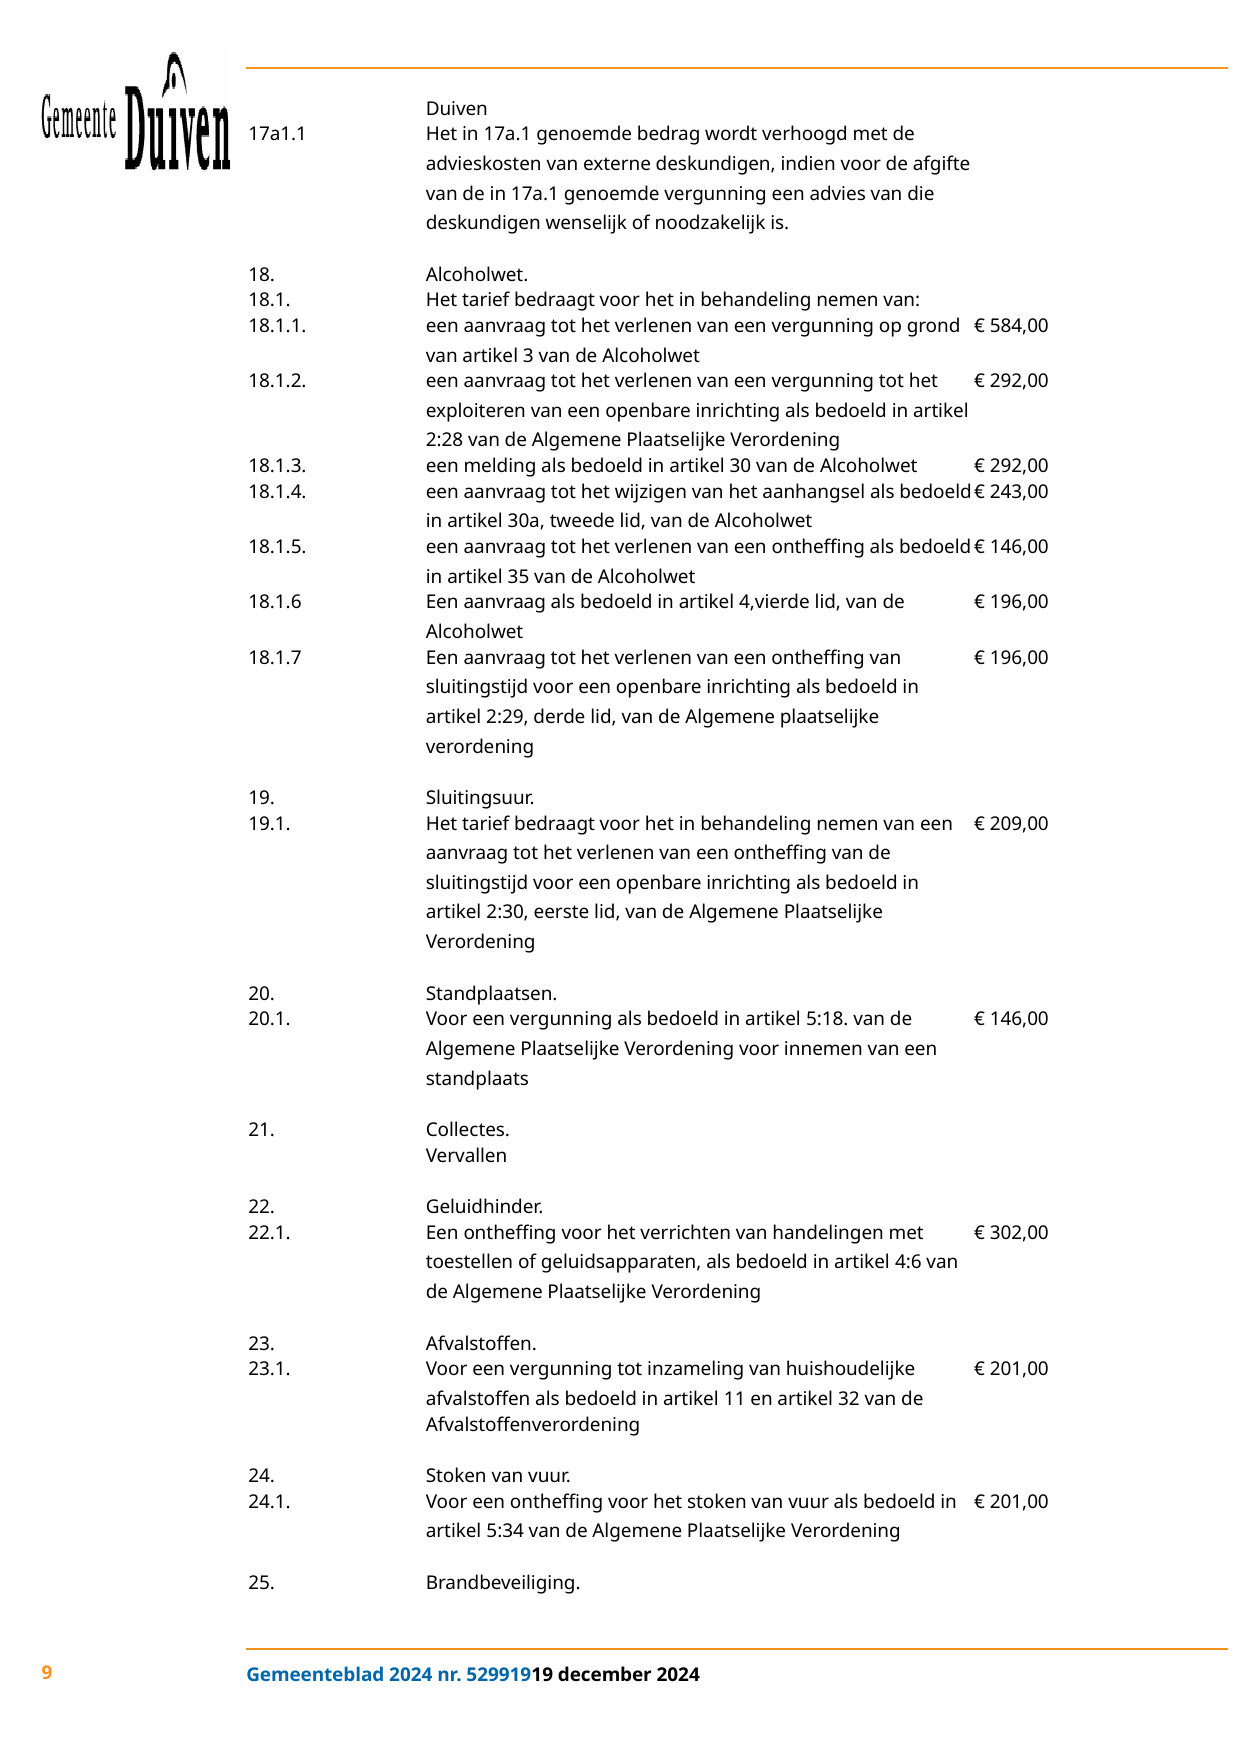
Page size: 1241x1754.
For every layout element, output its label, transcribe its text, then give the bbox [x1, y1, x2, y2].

table_cell 18.1.3. [248, 453, 426, 478]
table_cell 25. [248, 1569, 426, 1595]
table_cell [974, 1411, 1152, 1436]
table_cell [426, 1543, 974, 1569]
table_cell [974, 261, 1152, 286]
table_cell Afvalstoffen. [426, 1330, 974, 1355]
table_cell [974, 1090, 1152, 1116]
table_cell een aanvraag tot het wijzigen van het aanhangsel als bedoeld in artikel 30a, tweede lid, van de Alcoholwet [426, 478, 974, 533]
table_cell [426, 954, 974, 980]
table_cell Voor een vergunning tot inzameling van huishoudelijke afvalstoffen als bedoeld in artikel 11 en artikel 32 van de [426, 1355, 974, 1411]
table_cell een aanvraag tot het verlenen van een vergunning op grond van artikel 3 van de Alcoholwet [426, 312, 974, 367]
table_cell [426, 1436, 974, 1462]
table_cell 17a1.1 [248, 121, 426, 235]
table_cell 19. [248, 784, 426, 810]
table_cell Vervallen [426, 1142, 974, 1168]
table_cell 18.1.6 [248, 589, 426, 644]
table_cell Voor een vergunning als bedoeld in artikel 5:18. van de Algemene Plaatselijke Verordening voor innemen van een standplaats [426, 1006, 974, 1090]
table_cell [248, 1304, 426, 1330]
table_cell 24. [248, 1462, 426, 1488]
table_cell [974, 784, 1152, 810]
table_cell [974, 1462, 1152, 1488]
table_cell [426, 759, 974, 784]
table_cell 21. [248, 1116, 426, 1142]
table_cell Stoken van vuur. [426, 1462, 974, 1488]
table_cell [974, 1142, 1152, 1168]
table_cell € 196,00 [974, 589, 1152, 644]
table_cell [974, 980, 1152, 1006]
table_cell [248, 1168, 426, 1193]
table_cell Een aanvraag als bedoeld in artikel 4,vierde lid, van de Alcoholwet [426, 589, 974, 644]
table_cell 20.1. [248, 1006, 426, 1090]
table_cell een aanvraag tot het verlenen van een vergunning tot het exploiteren van een openbare inrichting als bedoeld in artikel 2:28 van de Algemene Plaatselijke Verordening [426, 368, 974, 452]
table_cell [248, 95, 426, 121]
table_cell [974, 1304, 1152, 1330]
table_cell 24.1. [248, 1488, 426, 1543]
table_cell [974, 1116, 1152, 1142]
table_cell € 146,00 [974, 1006, 1152, 1090]
table_cell [974, 1330, 1152, 1355]
table_cell een melding als bedoeld in artikel 30 van de Alcoholwet [426, 453, 974, 478]
table_cell 20. [248, 980, 426, 1006]
table_cell 18.1.4. [248, 478, 426, 533]
table_cell Sluitingsuur. [426, 784, 974, 810]
table_cell € 302,00 [974, 1219, 1152, 1304]
table_cell 18.1.1. [248, 312, 426, 367]
table_cell 22. [248, 1193, 426, 1219]
table_cell [248, 1090, 426, 1116]
table_cell 23.1. [248, 1355, 426, 1411]
table_cell Brandbeveiliging. [426, 1569, 974, 1595]
table_cell [248, 1543, 426, 1569]
table_cell [974, 1543, 1152, 1569]
table_cell [974, 95, 1152, 121]
table_cell [974, 954, 1152, 980]
table_cell [974, 759, 1152, 784]
table_cell Het in 17a.1 genoemde bedrag wordt verhoogd met de advieskosten van externe deskundigen, indien voor de afgifte van de in 17a.1 genoemde vergunning een advies van die deskundigen wenselijk of noodzakelijk is. [426, 121, 974, 235]
table_cell € 201,00 [974, 1488, 1152, 1543]
table_cell Geluidhinder. [426, 1193, 974, 1219]
table_cell Afvalstoffenverordening [426, 1411, 974, 1436]
table_cell 18.1.7 [248, 644, 426, 758]
table_cell Het tarief bedraagt voor het in behandeling nemen van: [426, 286, 974, 312]
table_cell een aanvraag tot het verlenen van een ontheffing als bedoeld in artikel 35 van de Alcoholwet [426, 534, 974, 589]
table_cell 18. [248, 261, 426, 286]
table_cell € 292,00 [974, 453, 1152, 478]
table_cell [248, 1142, 426, 1168]
table_cell 18.1. [248, 286, 426, 312]
table_cell Het tarief bedraagt voor het in behandeling nemen van een aanvraag tot het verlenen van een ontheffing van de sluitingstijd voor een openbare inrichting als bedoeld in artikel 2:30, eerste lid, van de Algemene Plaatselijke Verordening [426, 810, 974, 954]
table_cell [974, 286, 1152, 312]
table_cell 19.1. [248, 810, 426, 954]
table_cell [974, 235, 1152, 261]
table_cell [974, 1436, 1152, 1462]
table_cell [248, 759, 426, 784]
table_cell € 196,00 [974, 644, 1152, 758]
table_cell Voor een ontheffing voor het stoken van vuur als bedoeld in artikel 5:34 van de Algemene Plaatselijke Verordening [426, 1488, 974, 1543]
picture [41, 47, 231, 172]
table_cell Een ontheffing voor het verrichten van handelingen met toestellen of geluidsapparaten, als bedoeld in artikel 4:6 van de Algemene Plaatselijke Verordening [426, 1219, 974, 1304]
table_cell € 146,00 [974, 534, 1152, 589]
table_cell € 201,00 [974, 1355, 1152, 1411]
table_cell [974, 1168, 1152, 1193]
table_cell Standplaatsen. [426, 980, 974, 1006]
table_cell 18.1.5. [248, 534, 426, 589]
table_cell € 209,00 [974, 810, 1152, 954]
table_cell 22.1. [248, 1219, 426, 1304]
table_cell [426, 235, 974, 261]
table_cell [974, 121, 1152, 235]
table_cell Collectes. [426, 1116, 974, 1142]
table_cell Alcoholwet. [426, 261, 974, 286]
table_cell Duiven [426, 95, 974, 121]
table_cell € 243,00 [974, 478, 1152, 533]
table_cell [426, 1304, 974, 1330]
table_cell € 584,00 [974, 312, 1152, 367]
table_cell 23. [248, 1330, 426, 1355]
table_cell [248, 235, 426, 261]
table_cell [974, 1193, 1152, 1219]
table_cell [426, 1168, 974, 1193]
table_cell [426, 1090, 974, 1116]
table_cell [974, 1569, 1152, 1595]
table_cell € 292,00 [974, 368, 1152, 452]
table_cell Een aanvraag tot het verlenen van een ontheffing van sluitingstijd voor een openbare inrichting als bedoeld in artikel 2:29, derde lid, van de Algemene plaatselijke verordening [426, 644, 974, 758]
table_cell 18.1.2. [248, 368, 426, 452]
table_cell [248, 1411, 426, 1436]
table_cell [248, 1436, 426, 1462]
table_cell [248, 954, 426, 980]
